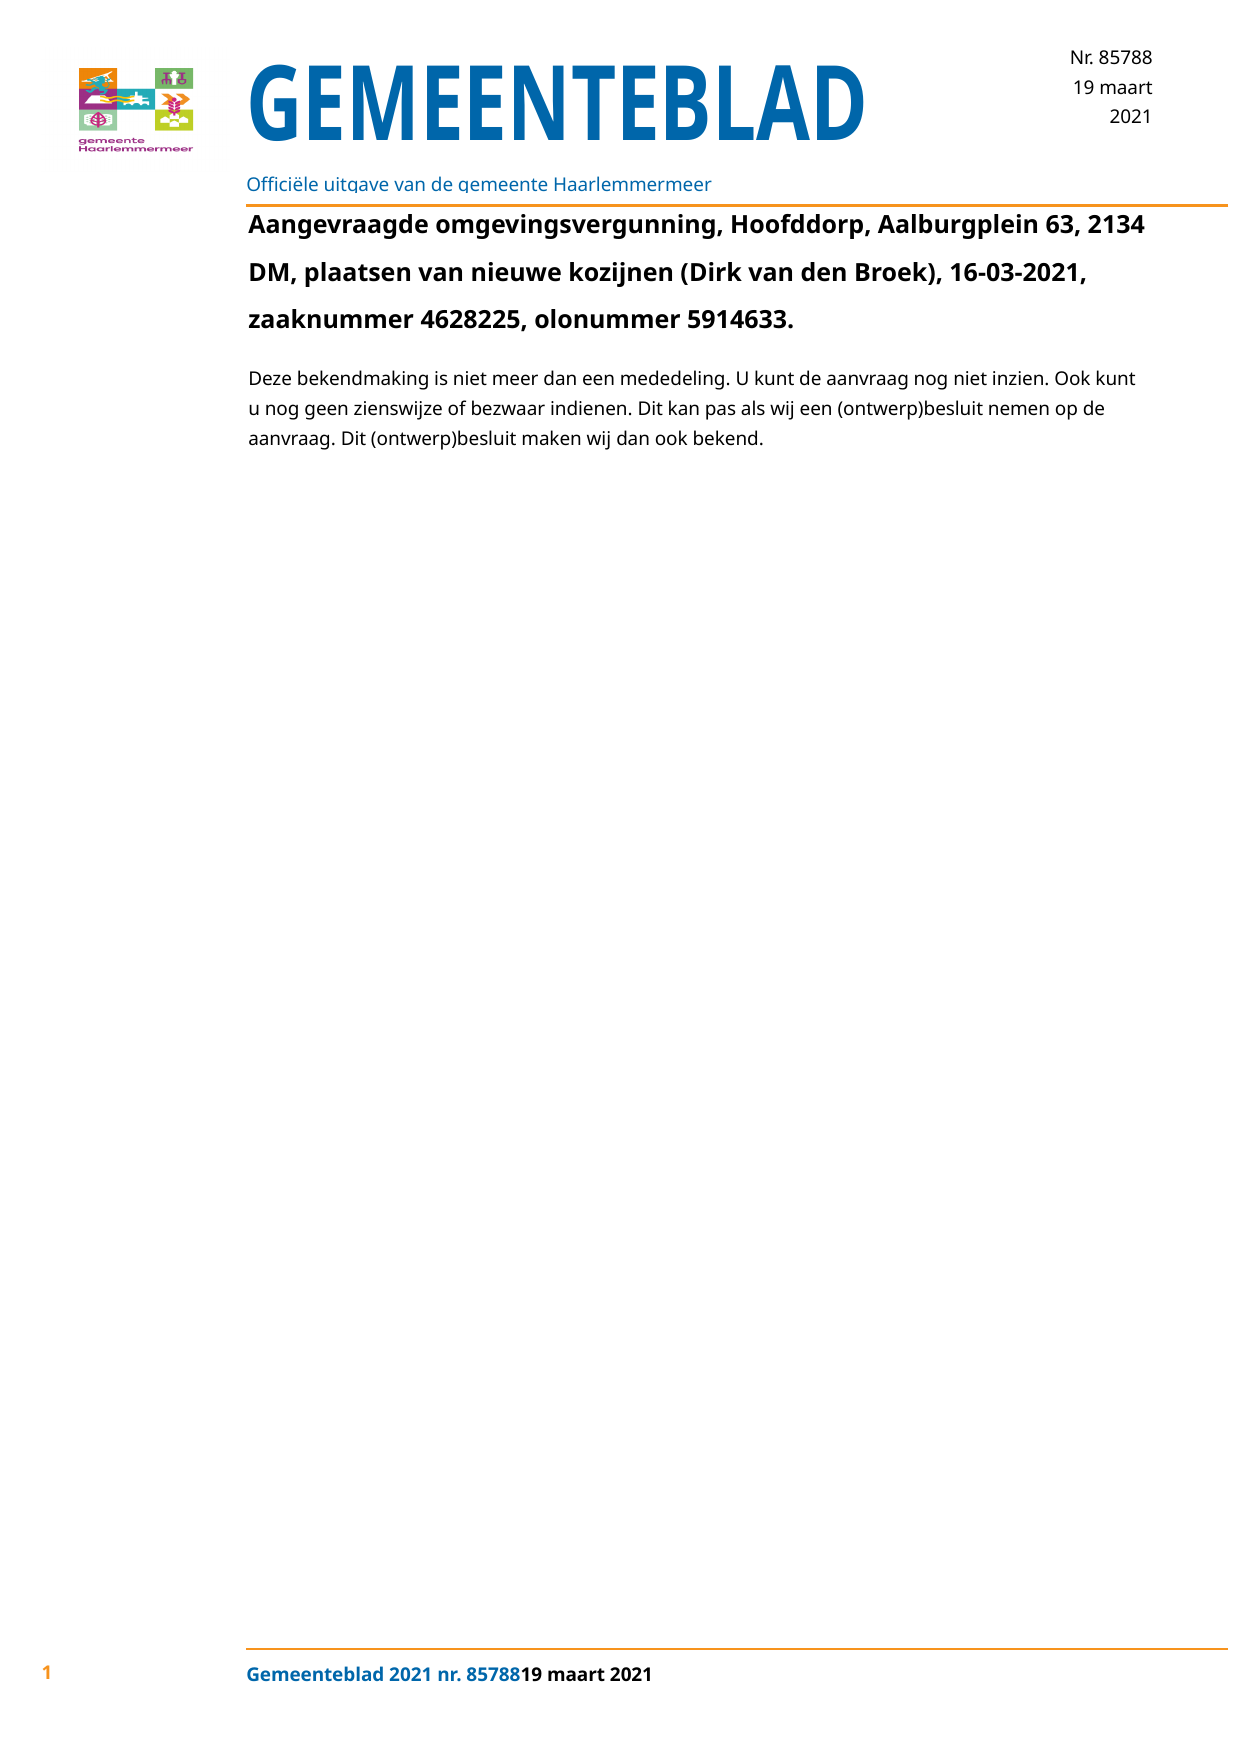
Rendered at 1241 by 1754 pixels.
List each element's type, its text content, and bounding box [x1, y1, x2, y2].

picture [41, 47, 231, 172]
text Aangevraagde omgevingsvergunning, Hoofddorp, Aalburgplein 63, 2134 DM, plaatsen van nieuwe kozijnen (Dirk van den Broek), 16-03-2021, zaaknummer 4628225, olonummer 5914633. [248, 207, 1152, 336]
text Deze bekendmaking is niet meer dan een mededeling. U kunt de aanvraag nog niet inzien. Ook kunt u nog geen zienswijze of bezwaar indienen. Dit kan pas als wij een (ontwerp)besluit nemen op de aanvraag. Dit (ontwerp)besluit maken wij dan ook bekend. [248, 366, 1152, 450]
